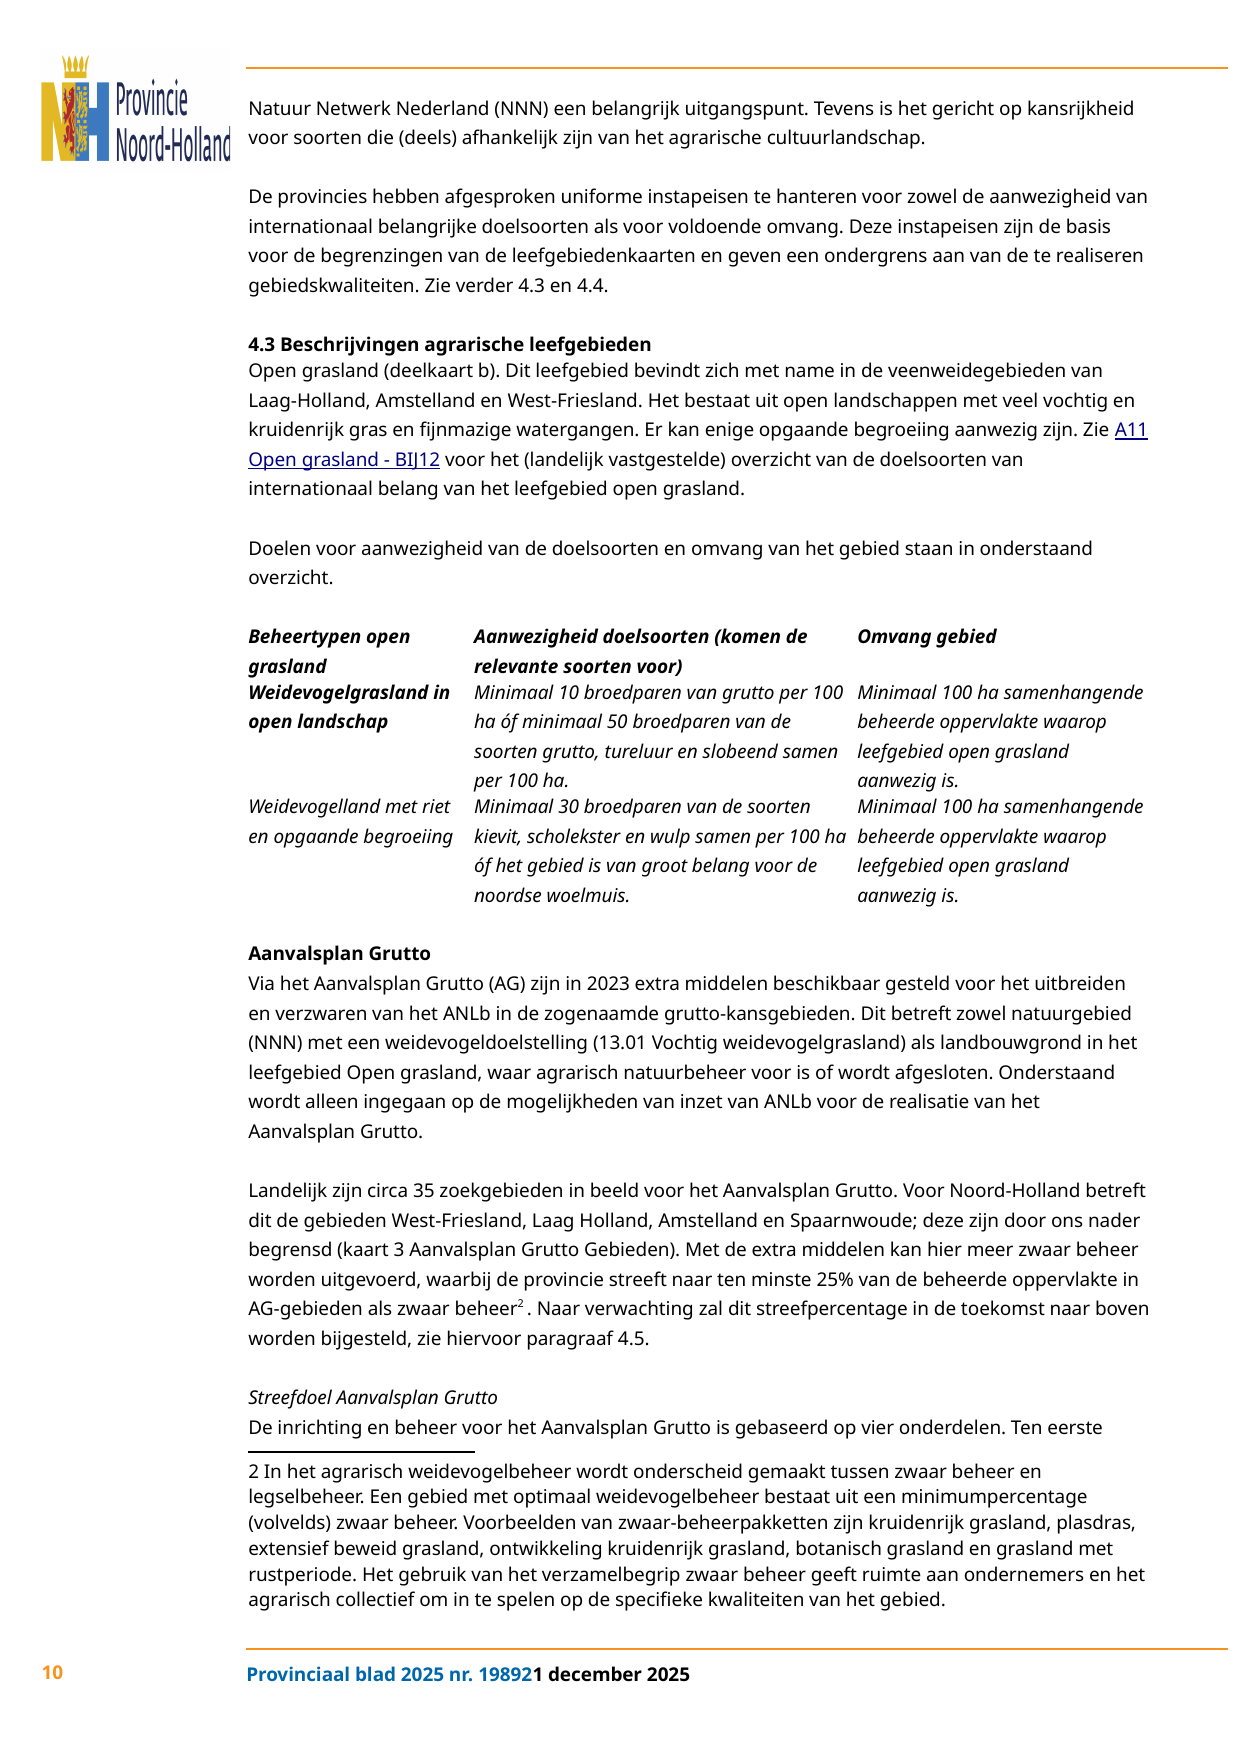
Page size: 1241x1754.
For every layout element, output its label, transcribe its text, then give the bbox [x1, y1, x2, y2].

text Aanvalsplan Grutto [248, 941, 1152, 966]
table_header Aanwezigheid doelsoorten (komen de relevante soorten voor) [474, 624, 857, 679]
text Via het Aanvalsplan Grutto (AG) zijn in 2023 extra middelen beschikbaar gesteld voor het uitbreiden en verzwaren van het ANLb in de zogenaamde grutto-kansgebieden. Dit betreft zowel natuurgebied (NNN) met een weidevogeldoelstelling (13.01 Vochtig weidevogelgrasland) als landbouwgrond in het leefgebied Open grasland, waar agrarisch natuurbeheer voor is of wordt afgesloten. Onderstaand wordt alleen ingegaan op de mogelijkheden van inzet van ANLb voor de realisatie van het Aanvalsplan Grutto. [248, 970, 1152, 1144]
text Landelijk zijn circa 35 zoekgebieden in beeld voor het Aanvalsplan Grutto. Voor Noord-Holland betreft dit de gebieden West-Friesland, Laag Holland, Amstelland en Spaarnwoude; deze zijn door ons nader begrensd (kaart 3 Aanvalsplan Grutto Gebieden). Met de extra middelen kan hier meer zwaar beheer worden uitgevoerd, waarbij de provincie streeft naar ten minste 25% van de beheerde oppervlakte in AG-gebieden als zwaar beheer. Naar verwachting zal dit streefpercentage in de toekomst naar boven worden bijgesteld, zie hiervoor paragraaf 4.5. [248, 1177, 1152, 1351]
text Open grasland (deelkaart b). Dit leefgebied bevindt zich met name in de veenweidegebieden van Laag-Holland, Amstelland en West-Friesland. Het bestaat uit open landschappen met veel vochtig en kruidenrijk gras en fijnmazige watergangen. Er kan enige opgaande begroeiing aanwezig zijn. Zie A11 Open grasland - BIJ12 voor het (landelijk vastgestelde) overzicht van de doelsoorten van internationaal belang van het leefgebied open grasland. [248, 357, 1152, 501]
text Natuur Netwerk Nederland (NNN) een belangrijk uitgangspunt. Tevens is het gericht op kansrijkheid voor soorten die (deels) afhankelijk zijn van het agrarische cultuurlandschap. [248, 95, 1152, 150]
table_cell Weidevogelland met riet en opgaande begroeiing [248, 793, 474, 908]
text 4.3 Beschrijvingen agrarische leefgebieden [248, 331, 1152, 357]
table_cell Minimaal 100 ha samenhangende beheerde oppervlakte waarop leefgebied open grasland aanwezig is. [857, 679, 1152, 793]
table_header Omvang gebied [857, 624, 1152, 679]
table_header Beheertypen open grasland [248, 624, 474, 679]
text Doelen voor aanwezigheid van de doelsoorten en omvang van het gebied staan in onderstaand overzicht. [248, 535, 1152, 590]
text De provincies hebben afgesproken uniforme instapeisen te hanteren voor zowel de aanwezigheid van internationaal belangrijke doelsoorten als voor voldoende omvang. Deze instapeisen zijn de basis voor de begrenzingen van de leefgebiedenkaarten en geven een ondergrens aan van de te realiseren gebiedskwaliteiten. Zie verder 4.3 en 4.4. [248, 183, 1152, 298]
table_cell Minimaal 30 broedparen van de soorten kievit, scholekster en wulp samen per 100 ha óf het gebied is van groot belang voor de noordse woelmuis. [474, 793, 857, 908]
picture [41, 47, 231, 172]
table_cell Minimaal 10 broedparen van grutto per 100 ha óf minimaal 50 broedparen van de soorten grutto, tureluur en slobeend samen per 100 ha. [474, 679, 857, 793]
text Streefdoel Aanvalsplan Grutto [248, 1384, 1152, 1410]
text In het agrarisch weidevogelbeheer wordt onderscheid gemaakt tussen zwaar beheer en legselbeheer. Een gebied met optimaal weidevogelbeheer bestaat uit een minimumpercentage (volvelds) zwaar beheer. Voorbeelden van zwaar-beheerpakketten zijn kruidenrijk grasland, plasdras, extensief beweid grasland, ontwikkeling kruidenrijk grasland, botanisch grasland en grasland met rustperiode. Het gebruik van het verzamelbegrip zwaar beheer geeft ruimte aan ondernemers en het agrarisch collectief om in te spelen op de specifieke kwaliteiten van het gebied. [248, 1458, 1152, 1612]
table_cell Weidevogelgrasland in open landschap [248, 679, 474, 793]
text De inrichting en beheer voor het Aanvalsplan Grutto is gebaseerd op vier onderdelen. Ten eerste [248, 1414, 1152, 1440]
table_cell Minimaal 100 ha samenhangende beheerde oppervlakte waarop leefgebied open grasland aanwezig is. [857, 793, 1152, 908]
